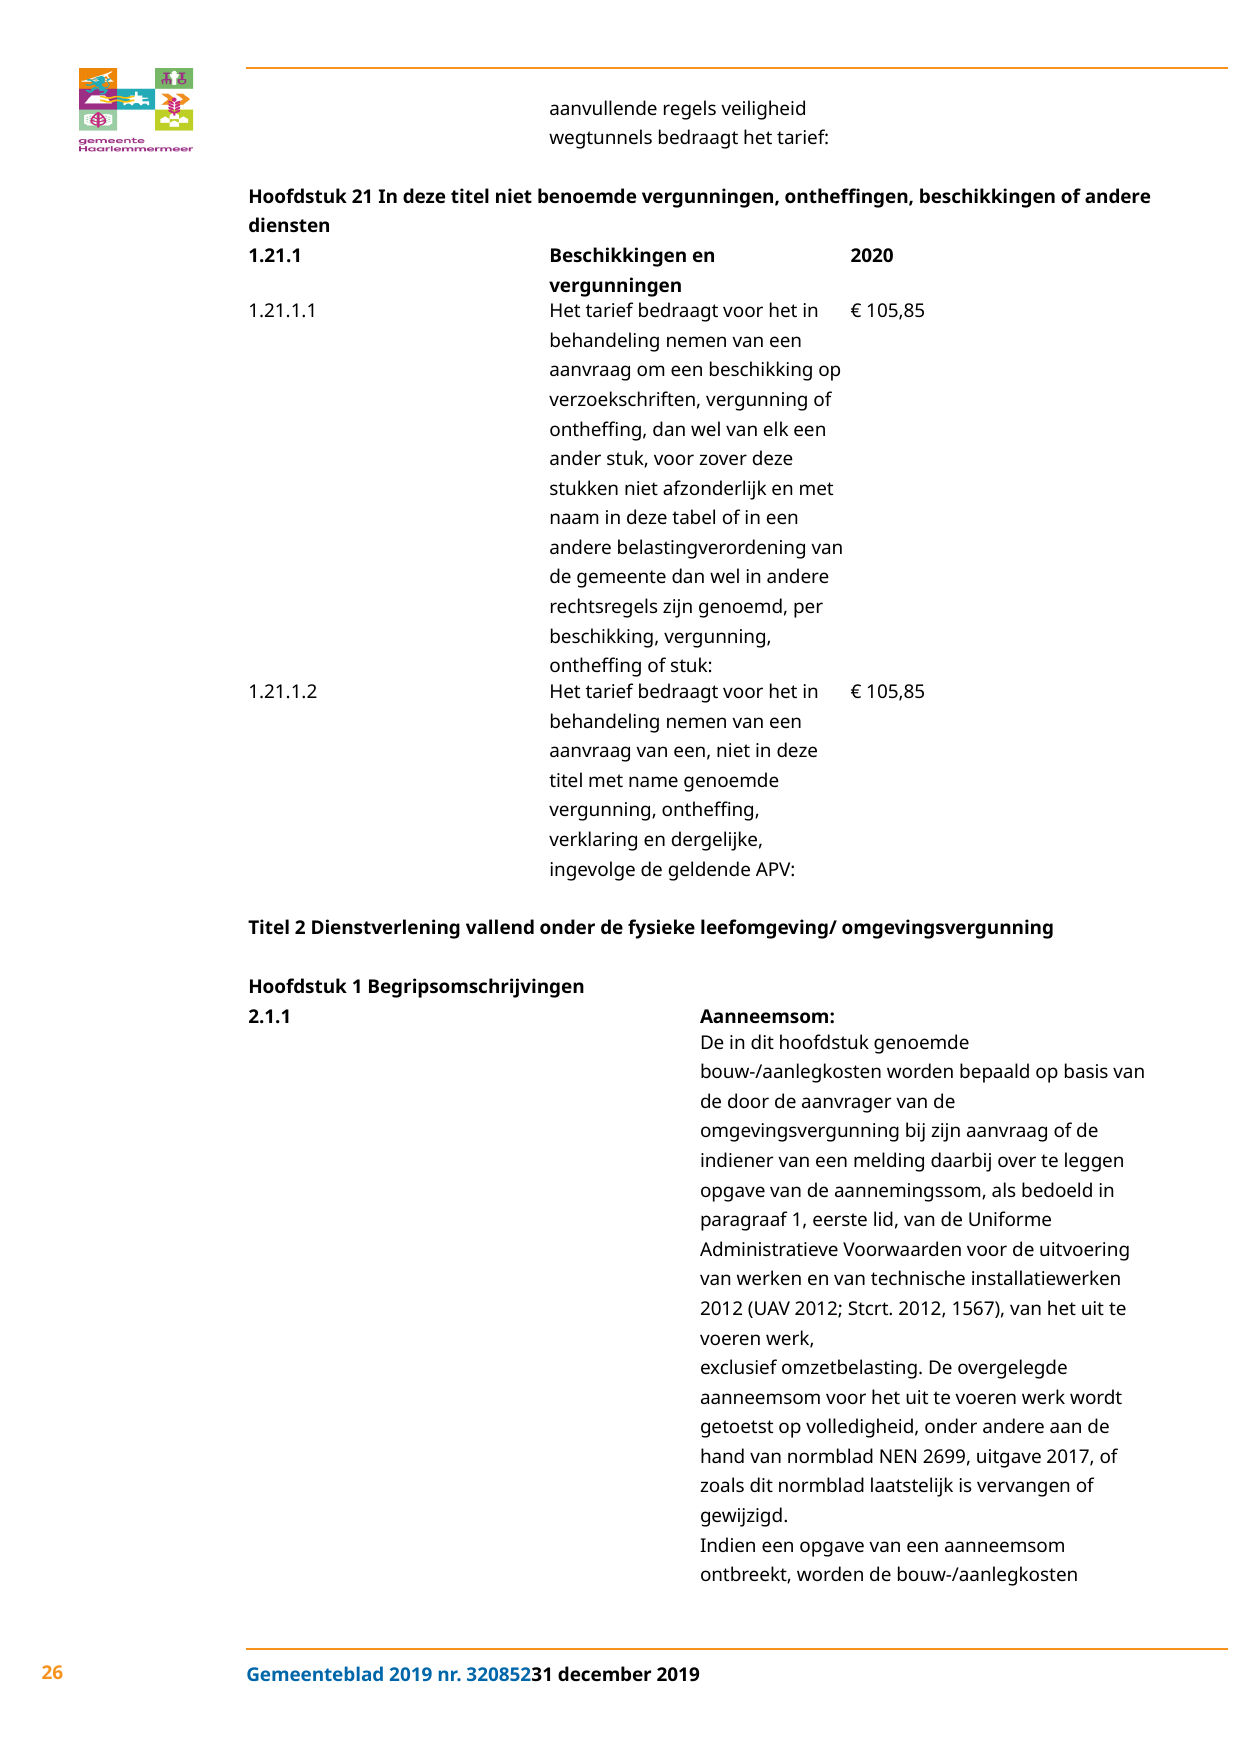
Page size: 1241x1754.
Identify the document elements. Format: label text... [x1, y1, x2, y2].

table_cell aanvullende regels veiligheid wegtunnels bedraagt het tarief: [549, 95, 850, 150]
table_cell 1.21.1.1 [248, 298, 549, 678]
table_header 1.21.1 [248, 242, 549, 297]
text Titel 2 Dienstverlening vallend onder de fysieke leefomgeving/ omgevingsvergunning [248, 914, 1152, 940]
table_header 2.1.1 [248, 1003, 700, 1029]
table_cell Het tarief bedraagt voor het in behandeling nemen van een aanvraag om een beschikking op verzoekschriften, vergunning of ontheffing, dan wel van elk een ander stuk, voor zover deze stukken niet afzonderlijk en met naam in deze tabel of in een andere belastingverordening van de gemeente dan wel in andere rechtsregels zijn genoemd, per beschikking, vergunning, ontheffing of stuk: [549, 298, 850, 678]
table_cell € 105,85 [850, 298, 1152, 678]
table_cell De in dit hoofdstuk genoemde bouw-/aanlegkosten worden bepaald op basis van de door de aanvrager van de omgevingsvergunning bij zijn aanvraag of de indiener van een melding daarbij over te leggen opgave van de aannemingssom, als bedoeld in paragraaf 1, eerste lid, van de Uniforme Administratieve Voorwaarden voor de uitvoering van werken en van technische installatiewerken 2012 (UAV 2012; Stcrt. 2012, 1567), van het uit te voeren werk, exclusief omzetbelasting. De overgelegde aanneemsom voor het uit te voeren werk wordt getoetst op volledigheid, onder andere aan de hand van normblad NEN 2699, uitgave 2017, of zoals dit normblad laatstelijk is vervangen of gewijzigd. Indien een opgave van een aanneemsom ontbreekt, worden de bouw-/aanlegkosten [700, 1029, 1152, 1587]
table_header Aanneemsom: [700, 1003, 1152, 1029]
text Hoofdstuk 1 Begripsomschrijvingen [248, 973, 1152, 999]
table_cell 1.21.1.2 [248, 678, 549, 881]
table_cell Het tarief bedraagt voor het in behandeling nemen van een aanvraag van een, niet in deze titel met name genoemde vergunning, ontheffing, verklaring en dergelijke, ingevolge de geldende APV: [549, 678, 850, 881]
table_header Beschikkingen en vergunningen [549, 242, 850, 297]
picture [41, 47, 231, 172]
table_cell [248, 1029, 700, 1587]
table_cell [248, 95, 549, 150]
text Hoofdstuk 21 In deze titel niet benoemde vergunningen, ontheffingen, beschikkingen of andere diensten [248, 183, 1152, 238]
table_cell € 105,85 [850, 678, 1152, 881]
table_header 2020 [850, 242, 1152, 297]
table_cell [850, 95, 1152, 150]
